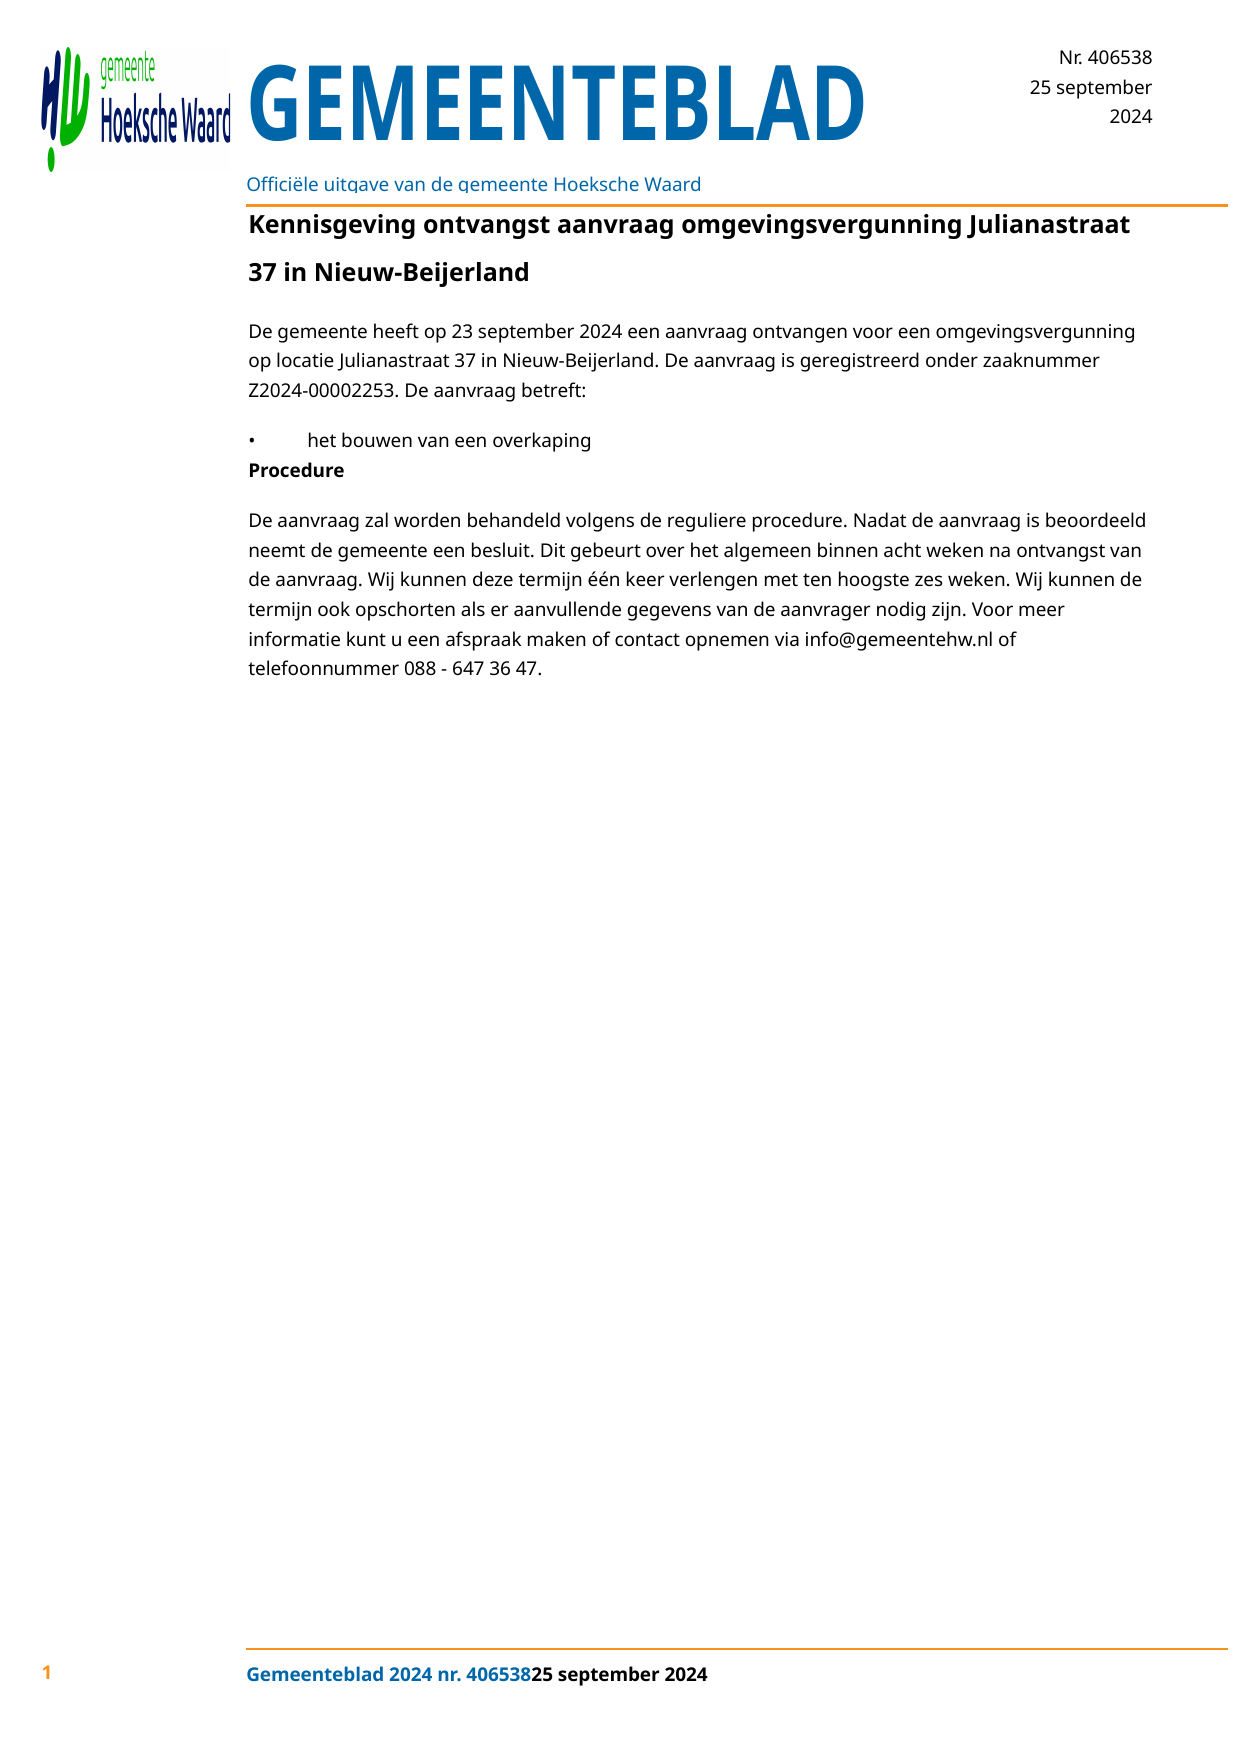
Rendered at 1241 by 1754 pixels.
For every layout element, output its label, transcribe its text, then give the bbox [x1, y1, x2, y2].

picture [41, 47, 231, 172]
text De aanvraag zal worden behandeld volgens de reguliere procedure. Nadat de aanvraag is beoordeeld neemt de gemeente een besluit. Dit gebeurt over het algemeen binnen acht weken na ontvangst van de aanvraag. Wij kunnen deze termijn één keer verlengen met ten hoogste zes weken. Wij kunnen de termijn ook opschorten als er aanvullende gegevens van de aanvrager nodig zijn. Voor meer informatie kunt u een afspraak maken of contact opnemen via info@gemeentehw.nl of telefoonnummer 088 - 647 36 47. [248, 507, 1152, 681]
text De gemeente heeft op 23 september 2024 een aanvraag ontvangen voor een omgevingsvergunning op locatie Julianastraat 37 in Nieuw-Beijerland. De aanvraag is geregistreerd onder zaaknummer Z2024-00002253. De aanvraag betreft: [248, 318, 1152, 403]
text Procedure [248, 457, 1152, 483]
list het bouwen van een overkaping [248, 427, 1152, 453]
text Kennisgeving ontvangst aanvraag omgevingsvergunning Julianastraat 37 in Nieuw-Beijerland [248, 207, 1152, 288]
